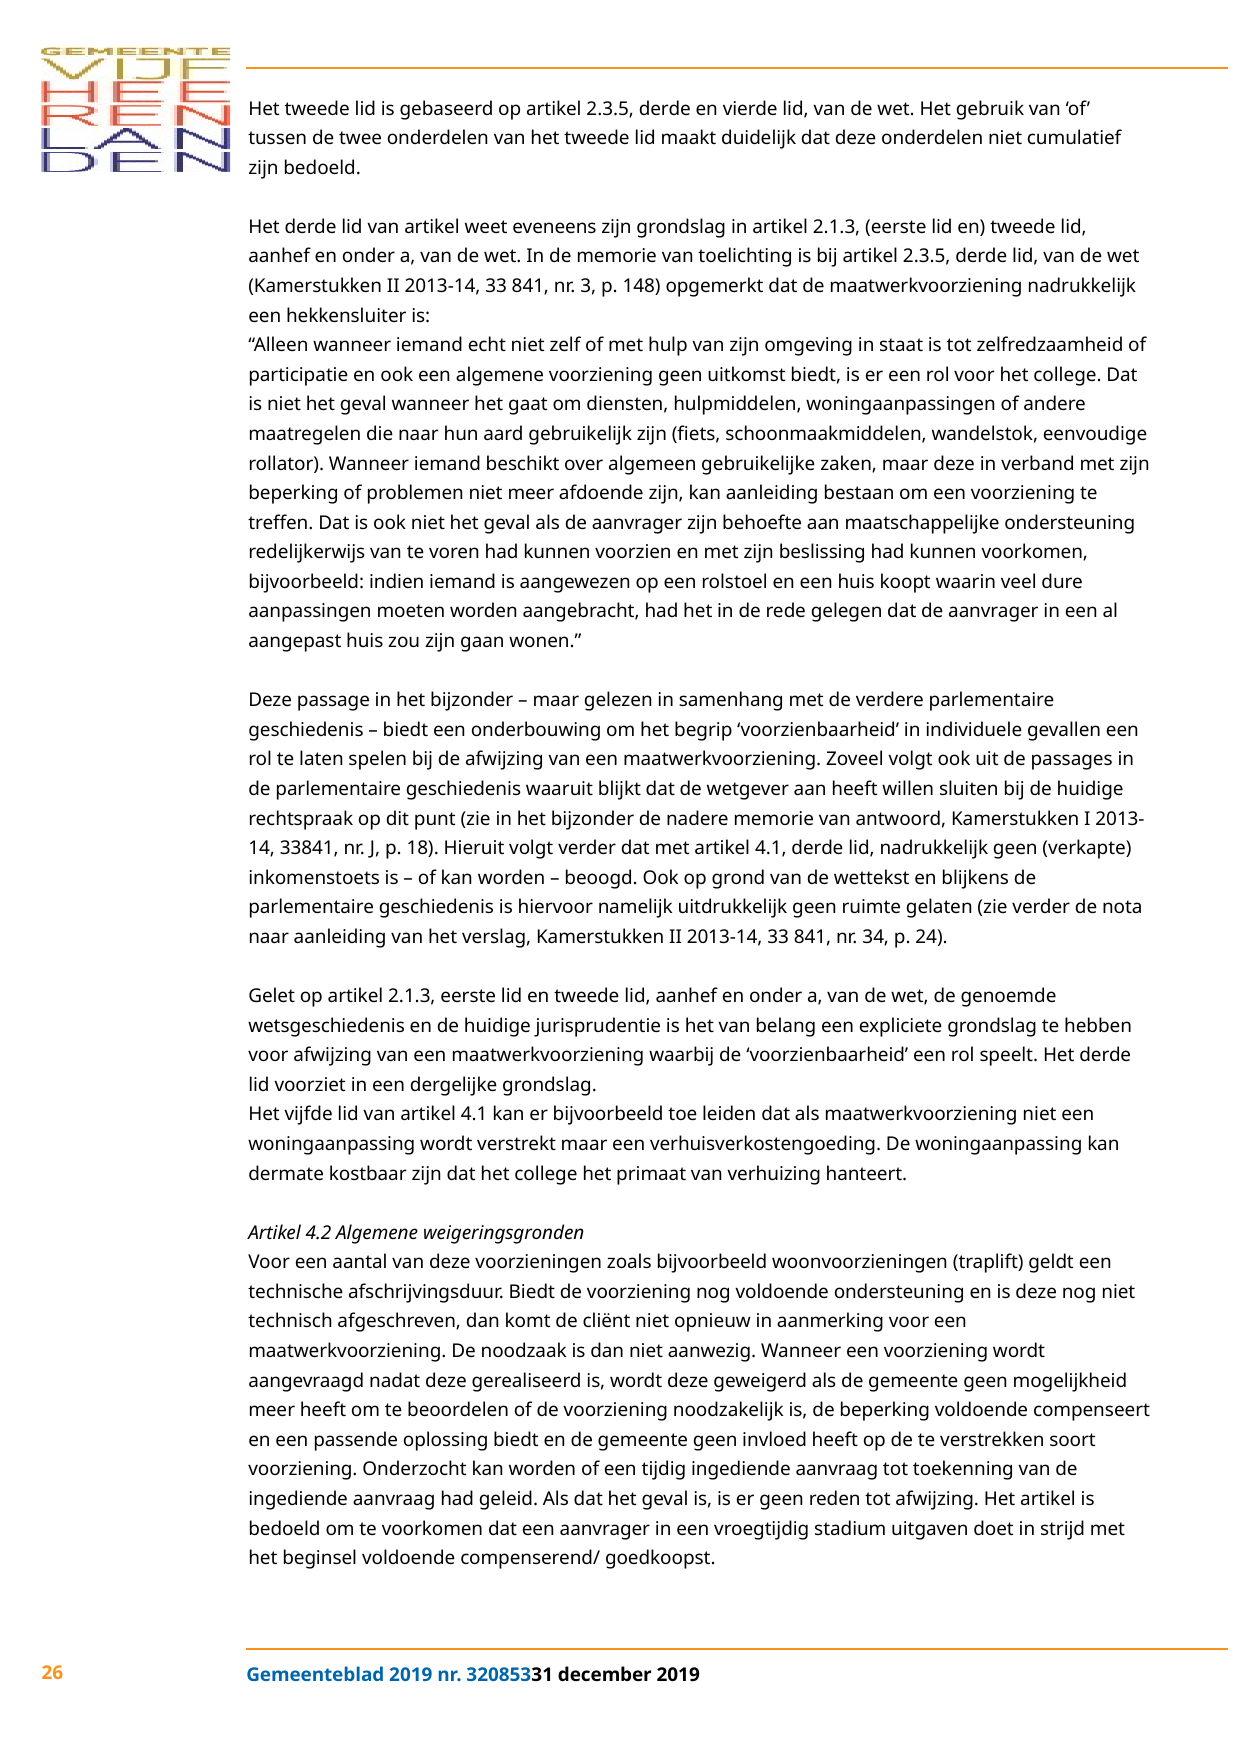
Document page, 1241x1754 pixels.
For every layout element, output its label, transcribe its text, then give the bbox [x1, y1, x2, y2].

text Gelet op artikel 2.1.3, eerste lid en tweede lid, aanhef en onder a, van de wet, de genoemde wetsgeschiedenis en de huidige jurisprudentie is het van belang een expliciete grondslag te hebben voor afwijzing van een maatwerkvoorziening waarbij de ‘voorzienbaarheid’ een rol speelt. Het derde lid voorziet in een dergelijke grondslag. [248, 982, 1152, 1097]
text Artikel 4.2 Algemene weigeringsgronden [248, 1219, 1152, 1245]
text Het tweede lid is gebaseerd op artikel 2.3.5, derde en vierde lid, van de wet. Het gebruik van ‘of’ tussen de twee onderdelen van het tweede lid maakt duidelijk dat deze onderdelen niet cumulatief zijn bedoeld. [248, 95, 1152, 180]
picture [41, 47, 231, 172]
text “Alleen wanneer iemand echt niet zelf of met hulp van zijn omgeving in staat is tot zelfredzaamheid of participatie en ook een algemene voorziening geen uitkomst biedt, is er een rol voor het college. Dat is niet het geval wanneer het gaat om diensten, hulpmiddelen, woningaanpassingen of andere maatregelen die naar hun aard gebruikelijk zijn (fiets, schoonmaakmiddelen, wandelstok, eenvoudige rollator). Wanneer iemand beschikt over algemeen gebruikelijke zaken, maar deze in verband met zijn beperking of problemen niet meer afdoende zijn, kan aanleiding bestaan om een voorziening te treffen. Dat is ook niet het geval als de aanvrager zijn behoefte aan maatschappelijke ondersteuning redelijkerwijs van te voren had kunnen voorzien en met zijn beslissing had kunnen voorkomen, bijvoorbeeld: indien iemand is aangewezen op een rolstoel en een huis koopt waarin veel dure aanpassingen moeten worden aangebracht, had het in de rede gelegen dat de aanvrager in een al aangepast huis zou zijn gaan wonen.” [248, 331, 1152, 653]
text Deze passage in het bijzonder – maar gelezen in samenhang met de verdere parlementaire geschiedenis – biedt een onderbouwing om het begrip ‘voorzienbaarheid’ in individuele gevallen een rol te laten spelen bij de afwijzing van een maatwerkvoorziening. Zoveel volgt ook uit de passages in de parlementaire geschiedenis waaruit blijkt dat de wetgever aan heeft willen sluiten bij de huidige rechtspraak op dit punt (zie in het bijzonder de nadere memorie van antwoord, Kamerstukken I 2013-14, 33841, nr. J, p. 18). Hieruit volgt verder dat met artikel 4.1, derde lid, nadrukkelijk geen (verkapte) inkomenstoets is – of kan worden – beoogd. Ook op grond van de wettekst en blijkens de parlementaire geschiedenis is hiervoor namelijk uitdrukkelijk geen ruimte gelaten (zie verder de nota naar aanleiding van het verslag, Kamerstukken II 2013-14, 33 841, nr. 34, p. 24). [248, 686, 1152, 949]
text Het vijfde lid van artikel 4.1 kan er bijvoorbeeld toe leiden dat als maatwerkvoorziening niet een woningaanpassing wordt verstrekt maar een verhuisverkostengoeding. De woningaanpassing kan dermate kostbaar zijn dat het college het primaat van verhuizing hanteert. [248, 1101, 1152, 1186]
text Het derde lid van artikel weet eveneens zijn grondslag in artikel 2.1.3, (eerste lid en) tweede lid, aanhef en onder a, van de wet. In de memorie van toelichting is bij artikel 2.3.5, derde lid, van de wet (Kamerstukken II 2013-14, 33 841, nr. 3, p. 148) opgemerkt dat de maatwerkvoorziening nadrukkelijk een hekkensluiter is: [248, 213, 1152, 328]
text Voor een aantal van deze voorzieningen zoals bijvoorbeeld woonvoorzieningen (traplift) geldt een technische afschrijvingsduur. Biedt de voorziening nog voldoende ondersteuning en is deze nog niet technisch afgeschreven, dan komt de cliënt niet opnieuw in aanmerking voor een maatwerkvoorziening. De noodzaak is dan niet aanwezig. Wanneer een voorziening wordt aangevraagd nadat deze gerealiseerd is, wordt deze geweigerd als de gemeente geen mogelijkheid meer heeft om te beoordelen of de voorziening noodzakelijk is, de beperking voldoende compenseert en een passende oplossing biedt en de gemeente geen invloed heeft op de te verstrekken soort voorziening. Onderzocht kan worden of een tijdig ingediende aanvraag tot toekenning van de ingediende aanvraag had geleid. Als dat het geval is, is er geen reden tot afwijzing. Het artikel is bedoeld om te voorkomen dat een aanvrager in een vroegtijdig stadium uitgaven doet in strijd met het beginsel voldoende compenserend/ goedkoopst. [248, 1248, 1152, 1570]
